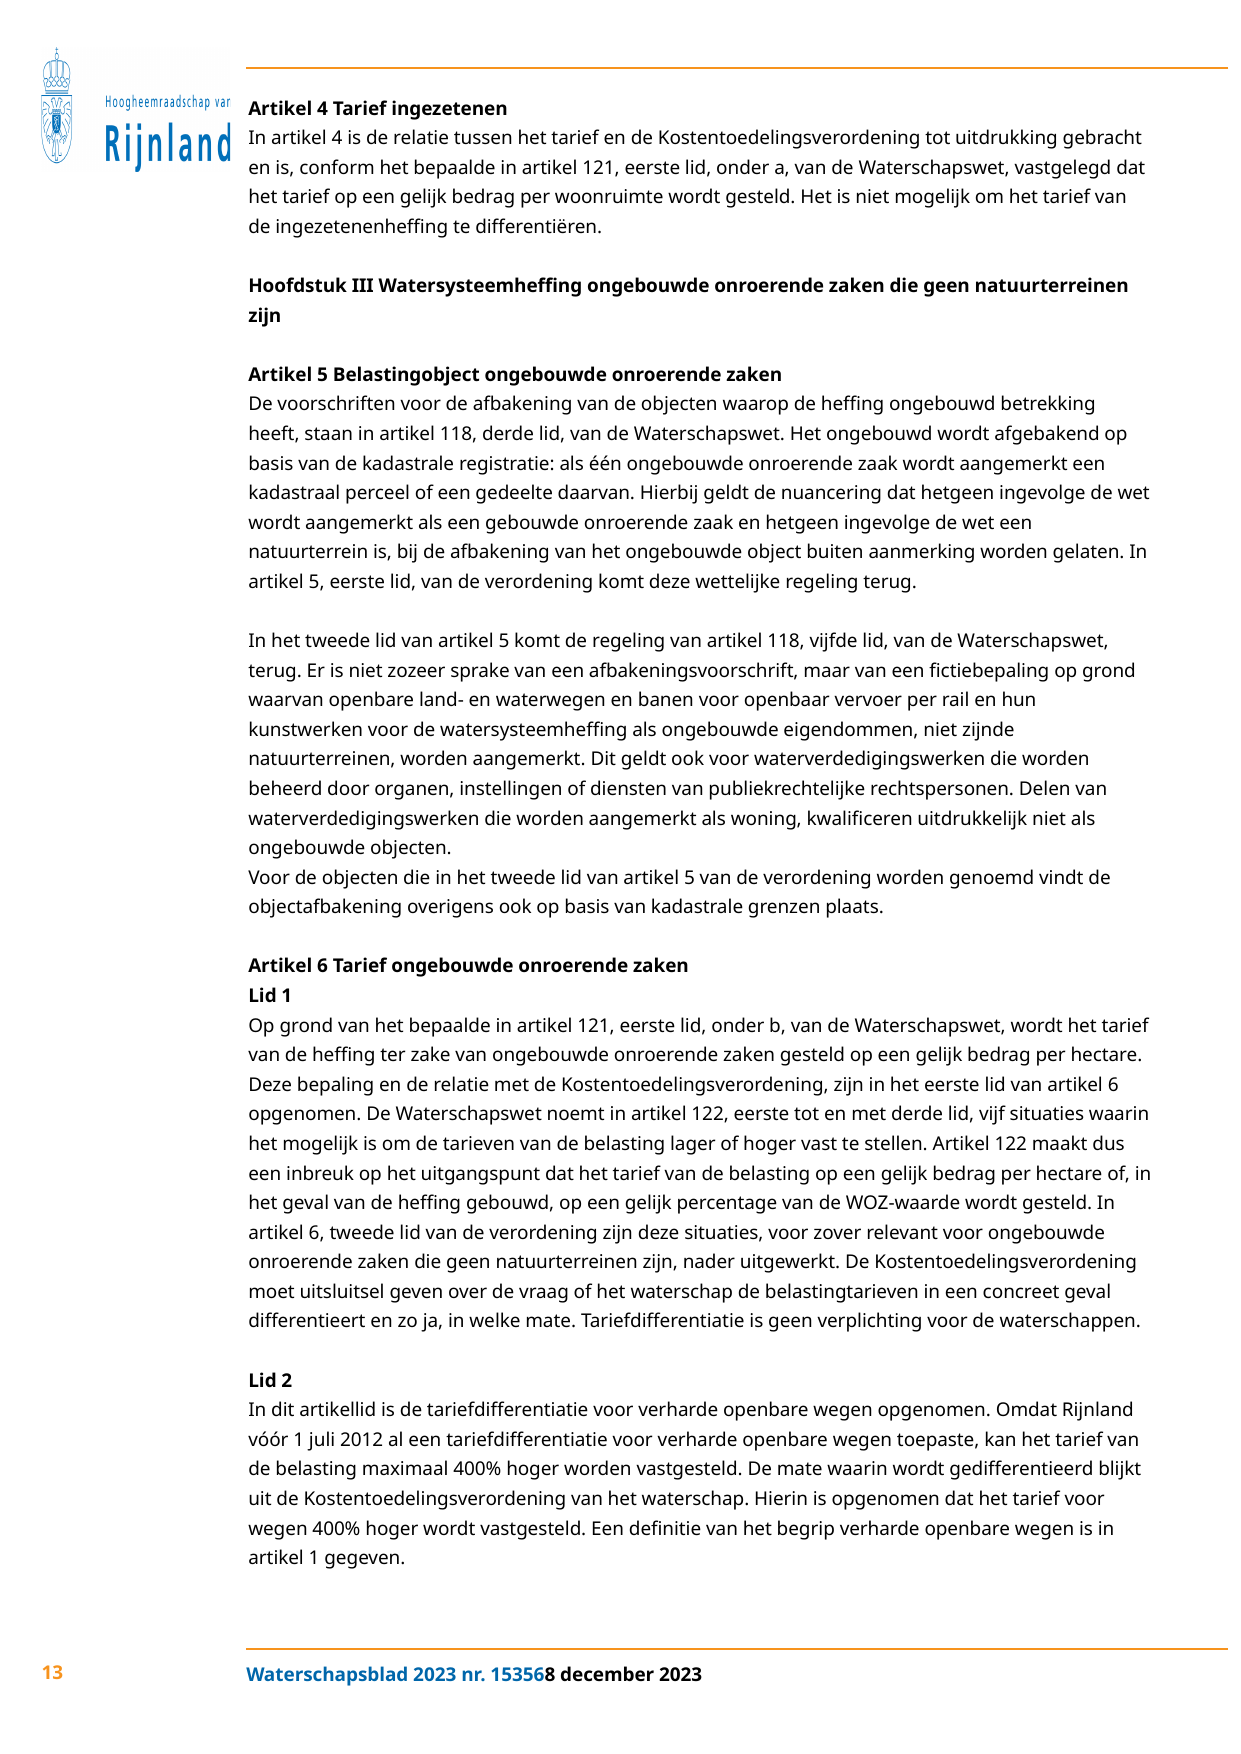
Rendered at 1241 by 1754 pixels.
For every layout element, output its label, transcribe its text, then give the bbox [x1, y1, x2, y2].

text Hoofdstuk III Watersysteemheffing ongebouwde onroerende zaken die geen natuurterreinen zijn [248, 272, 1152, 328]
picture [41, 47, 231, 172]
text In het tweede lid van artikel 5 komt de regeling van artikel 118, vijfde lid, van de Waterschapswet, terug. Er is niet zozeer sprake van een afbakeningsvoorschrift, maar van een fictiebepaling op grond waarvan openbare land- en waterwegen en banen voor openbaar vervoer per rail en hun kunstwerken voor de watersysteemheffing als ongebouwde eigendommen, niet zijnde natuurterreinen, worden aangemerkt. Dit geldt ook voor waterverdedigingswerken die worden beheerd door organen, instellingen of diensten van publiekrechtelijke rechtspersonen. Delen van waterverdedigingswerken die worden aangemerkt als woning, kwalificeren uitdrukkelijk niet als ongebouwde objecten. [248, 627, 1152, 860]
text In artikel 4 is de relatie tussen het tarief en de Kostentoedelingsverordening tot uitdrukking gebracht en is, conform het bepaalde in artikel 121, eerste lid, onder a, van de Waterschapswet, vastgelegd dat het tarief op een gelijk bedrag per woonruimte wordt gesteld. Het is niet mogelijk om het tarief van de ingezetenenheffing te differentiëren. [248, 124, 1152, 239]
text Lid 1 [248, 982, 1152, 1008]
text Voor de objecten die in het tweede lid van artikel 5 van de verordening worden genoemd vindt de objectafbakening overigens ook op basis van kadastrale grenzen plaats. [248, 864, 1152, 919]
text Artikel 6 Tarief ongebouwde onroerende zaken [248, 953, 1152, 978]
text Lid 2 [248, 1367, 1152, 1393]
text Artikel 4 Tarief ingezetenen [248, 95, 1152, 121]
text De voorschriften voor de afbakening van de objecten waarop de heffing ongebouwd betrekking heeft, staan in artikel 118, derde lid, van de Waterschapswet. Het ongebouwd wordt afgebakend op basis van de kadastrale registratie: als één ongebouwde onroerende zaak wordt aangemerkt een kadastraal perceel of een gedeelte daarvan. Hierbij geldt de nuancering dat hetgeen ingevolge de wet wordt aangemerkt als een gebouwde onroerende zaak en hetgeen ingevolge de wet een natuurterrein is, bij de afbakening van het ongebouwde object buiten aanmerking worden gelaten. In artikel 5, eerste lid, van de verordening komt deze wettelijke regeling terug. [248, 391, 1152, 594]
text Artikel 5 Belastingobject ongebouwde onroerende zaken [248, 361, 1152, 387]
text Op grond van het bepaalde in artikel 121, eerste lid, onder b, van de Waterschapswet, wordt het tarief van de heffing ter zake van ongebouwde onroerende zaken gesteld op een gelijk bedrag per hectare. Deze bepaling en de relatie met de Kostentoedelingsverordening, zijn in het eerste lid van artikel 6 opgenomen. De Waterschapswet noemt in artikel 122, eerste tot en met derde lid, vijf situaties waarin het mogelijk is om de tarieven van de belasting lager of hoger vast te stellen. Artikel 122 maakt dus een inbreuk op het uitgangspunt dat het tarief van de belasting op een gelijk bedrag per hectare of, in het geval van de heffing gebouwd, op een gelijk percentage van de WOZ-waarde wordt gesteld. In artikel 6, tweede lid van de verordening zijn deze situaties, voor zover relevant voor ongebouwde onroerende zaken die geen natuurterreinen zijn, nader uitgewerkt. De Kostentoedelingsverordening moet uitsluitsel geven over de vraag of het waterschap de belastingtarieven in een concreet geval differentieert en zo ja, in welke mate. Tariefdifferentiatie is geen verplichting voor de waterschappen. [248, 1012, 1152, 1333]
text In dit artikellid is de tariefdifferentiatie voor verharde openbare wegen opgenomen. Omdat Rijnland vóór 1 juli 2012 al een tariefdifferentiatie voor verharde openbare wegen toepaste, kan het tarief van de belasting maximaal 400% hoger worden vastgesteld. De mate waarin wordt gedifferentieerd blijkt uit de Kostentoedelingsverordening van het waterschap. Hierin is opgenomen dat het tarief voor wegen 400% hoger wordt vastgesteld. Een definitie van het begrip verharde openbare wegen is in artikel 1 gegeven. [248, 1396, 1152, 1570]
